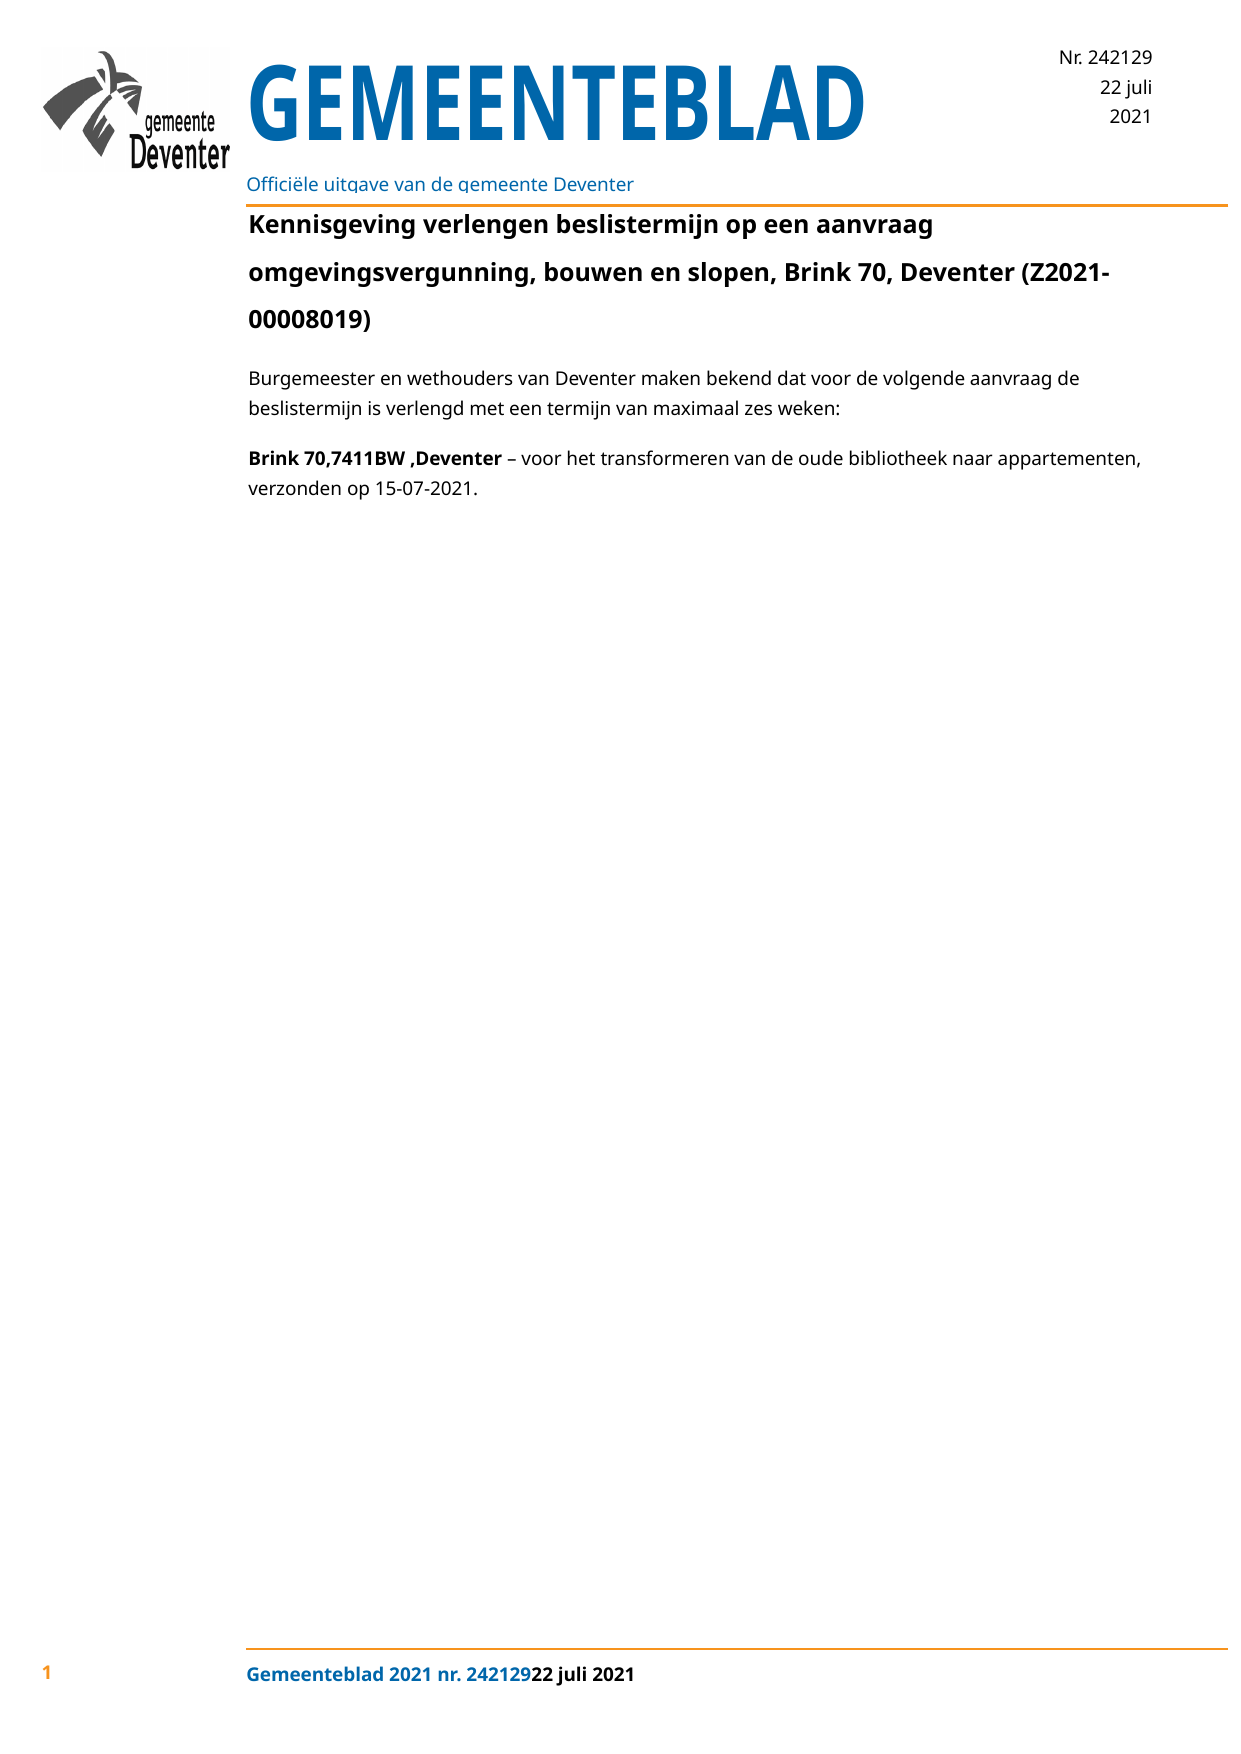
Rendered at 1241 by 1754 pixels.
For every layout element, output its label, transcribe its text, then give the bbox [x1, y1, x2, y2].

text Burgemeester en wethouders van Deventer maken bekend dat voor de volgende aanvraag de beslistermijn is verlengd met een termijn van maximaal zes weken: [248, 366, 1152, 421]
picture [41, 47, 231, 172]
text Kennisgeving verlengen beslistermijn op een aanvraag omgevingsvergunning, bouwen en slopen, Brink 70, Deventer (Z2021-00008019) [248, 207, 1152, 336]
text Brink 70,7411BW ,Deventer – voor het transformeren van de oude bibliotheek naar appartementen, verzonden op 15-07-2021. [248, 446, 1152, 501]
